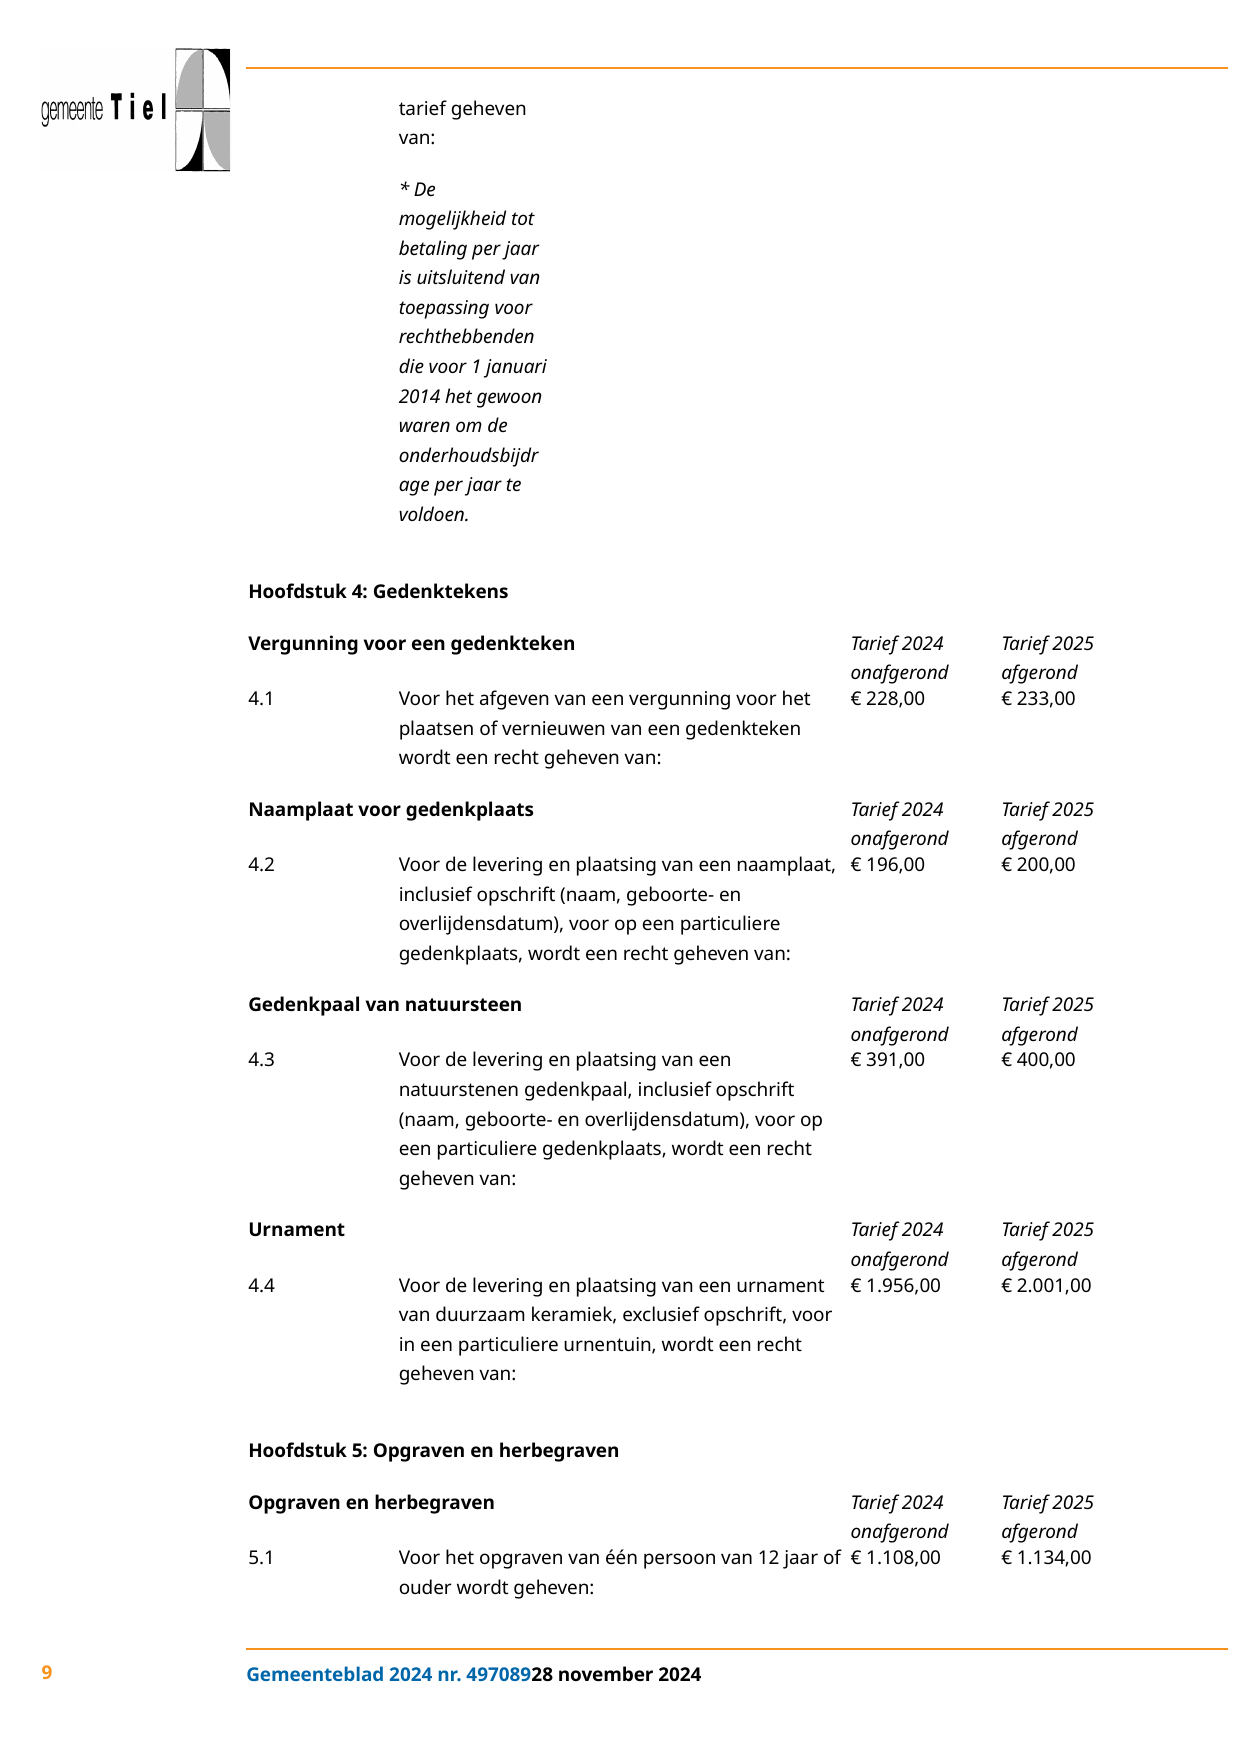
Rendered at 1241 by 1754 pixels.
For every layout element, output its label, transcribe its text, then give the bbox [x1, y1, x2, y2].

table_cell [700, 630, 850, 685]
table_cell Voor de levering en plaatsing van een naamplaat, inclusief opschrift (naam, geboorte- en overlijdensdatum), voor op een particuliere gedenkplaats, wordt een recht geheven van: [399, 851, 850, 966]
table_cell 4.1 [248, 685, 398, 770]
table_cell [248, 966, 1152, 991]
table_cell [248, 770, 1152, 796]
table_cell [850, 95, 1001, 150]
table_cell Tarief 2025 afgerond [1001, 630, 1152, 685]
table_cell € 400,00 [1001, 1047, 1152, 1191]
table_cell [248, 176, 398, 527]
table_cell 4.2 [248, 851, 398, 966]
table_cell Hoofdstuk 5: Opgraven en herbegraven [248, 1438, 1001, 1463]
table_cell Tarief 2025 afgerond [1001, 796, 1152, 851]
table_cell € 1.108,00 [850, 1545, 1001, 1600]
table_cell [1001, 1438, 1152, 1463]
table_cell Tarief 2025 afgerond [1001, 1216, 1152, 1272]
table_cell [248, 1412, 1152, 1438]
table_cell Tarief 2024 onafgerond [850, 630, 1001, 685]
table_cell Tarief 2025 afgerond [1001, 1489, 1152, 1544]
table_cell [1001, 95, 1152, 150]
table_cell Hoofdstuk 4: Gedenktekens [248, 579, 1001, 604]
table_cell [248, 150, 1152, 176]
table_cell Voor het afgeven van een vergunning voor het plaatsen of vernieuwen van een gedenkteken wordt een recht geheven van: [399, 685, 850, 770]
table_cell [1001, 176, 1152, 527]
table_cell [700, 796, 850, 851]
table_cell Urnament [248, 1216, 700, 1272]
table_cell [248, 527, 1152, 553]
table_cell [549, 176, 700, 527]
table_cell Naamplaat voor gedenkplaats [248, 796, 700, 851]
table_cell [549, 95, 700, 150]
table_cell € 2.001,00 [1001, 1272, 1152, 1386]
table_cell [1001, 579, 1152, 604]
table_cell € 1.956,00 [850, 1272, 1001, 1386]
table_cell € 200,00 [1001, 851, 1152, 966]
table_cell [700, 1216, 850, 1272]
table_cell [700, 1489, 850, 1544]
table_cell 4.4 [248, 1272, 398, 1386]
table_cell [700, 991, 850, 1047]
table_cell [248, 1464, 1152, 1489]
table_cell [248, 604, 1152, 630]
table_cell Voor de levering en plaatsing van een natuurstenen gedenkpaal, inclusief opschrift (naam, geboorte- en overlijdensdatum), voor op een particuliere gedenkplaats, wordt een recht geheven van: [399, 1047, 850, 1191]
table_cell tarief geheven van: [399, 95, 549, 150]
table_cell * De mogelijkheid tot betaling per jaar is uitsluitend van toepassing voor rechthebbenden die voor 1 januari 2014 het gewoon waren om de onderhoudsbijdrage per jaar te voldoen. [399, 176, 549, 527]
table_cell 5.1 [248, 1545, 398, 1600]
table_cell Voor het opgraven van één persoon van 12 jaar of ouder wordt geheven: [399, 1545, 850, 1600]
table_cell [248, 95, 398, 150]
picture [41, 47, 231, 172]
table_cell [700, 176, 850, 527]
table_cell € 1.134,00 [1001, 1545, 1152, 1600]
table_cell € 228,00 [850, 685, 1001, 770]
table_cell Tarief 2024 onafgerond [850, 1489, 1001, 1544]
table_cell [248, 553, 1152, 578]
table_cell € 391,00 [850, 1047, 1001, 1191]
table_cell Gedenkpaal van natuursteen [248, 991, 700, 1047]
table_cell [850, 176, 1001, 527]
table_cell Vergunning voor een gedenkteken [248, 630, 700, 685]
table_cell Tarief 2025 afgerond [1001, 991, 1152, 1047]
table_cell Voor de levering en plaatsing van een urnament van duurzaam keramiek, exclusief opschrift, voor in een particuliere urnentuin, wordt een recht geheven van: [399, 1272, 850, 1386]
table_cell € 196,00 [850, 851, 1001, 966]
table_cell [248, 1386, 1152, 1412]
table_cell Tarief 2024 onafgerond [850, 991, 1001, 1047]
table_cell [248, 1191, 1152, 1216]
table_cell Opgraven en herbegraven [248, 1489, 700, 1544]
table_cell [700, 95, 850, 150]
table_cell Tarief 2024 onafgerond [850, 1216, 1001, 1272]
table_cell € 233,00 [1001, 685, 1152, 770]
table_cell Tarief 2024 onafgerond [850, 796, 1001, 851]
table_cell 4.3 [248, 1047, 398, 1191]
